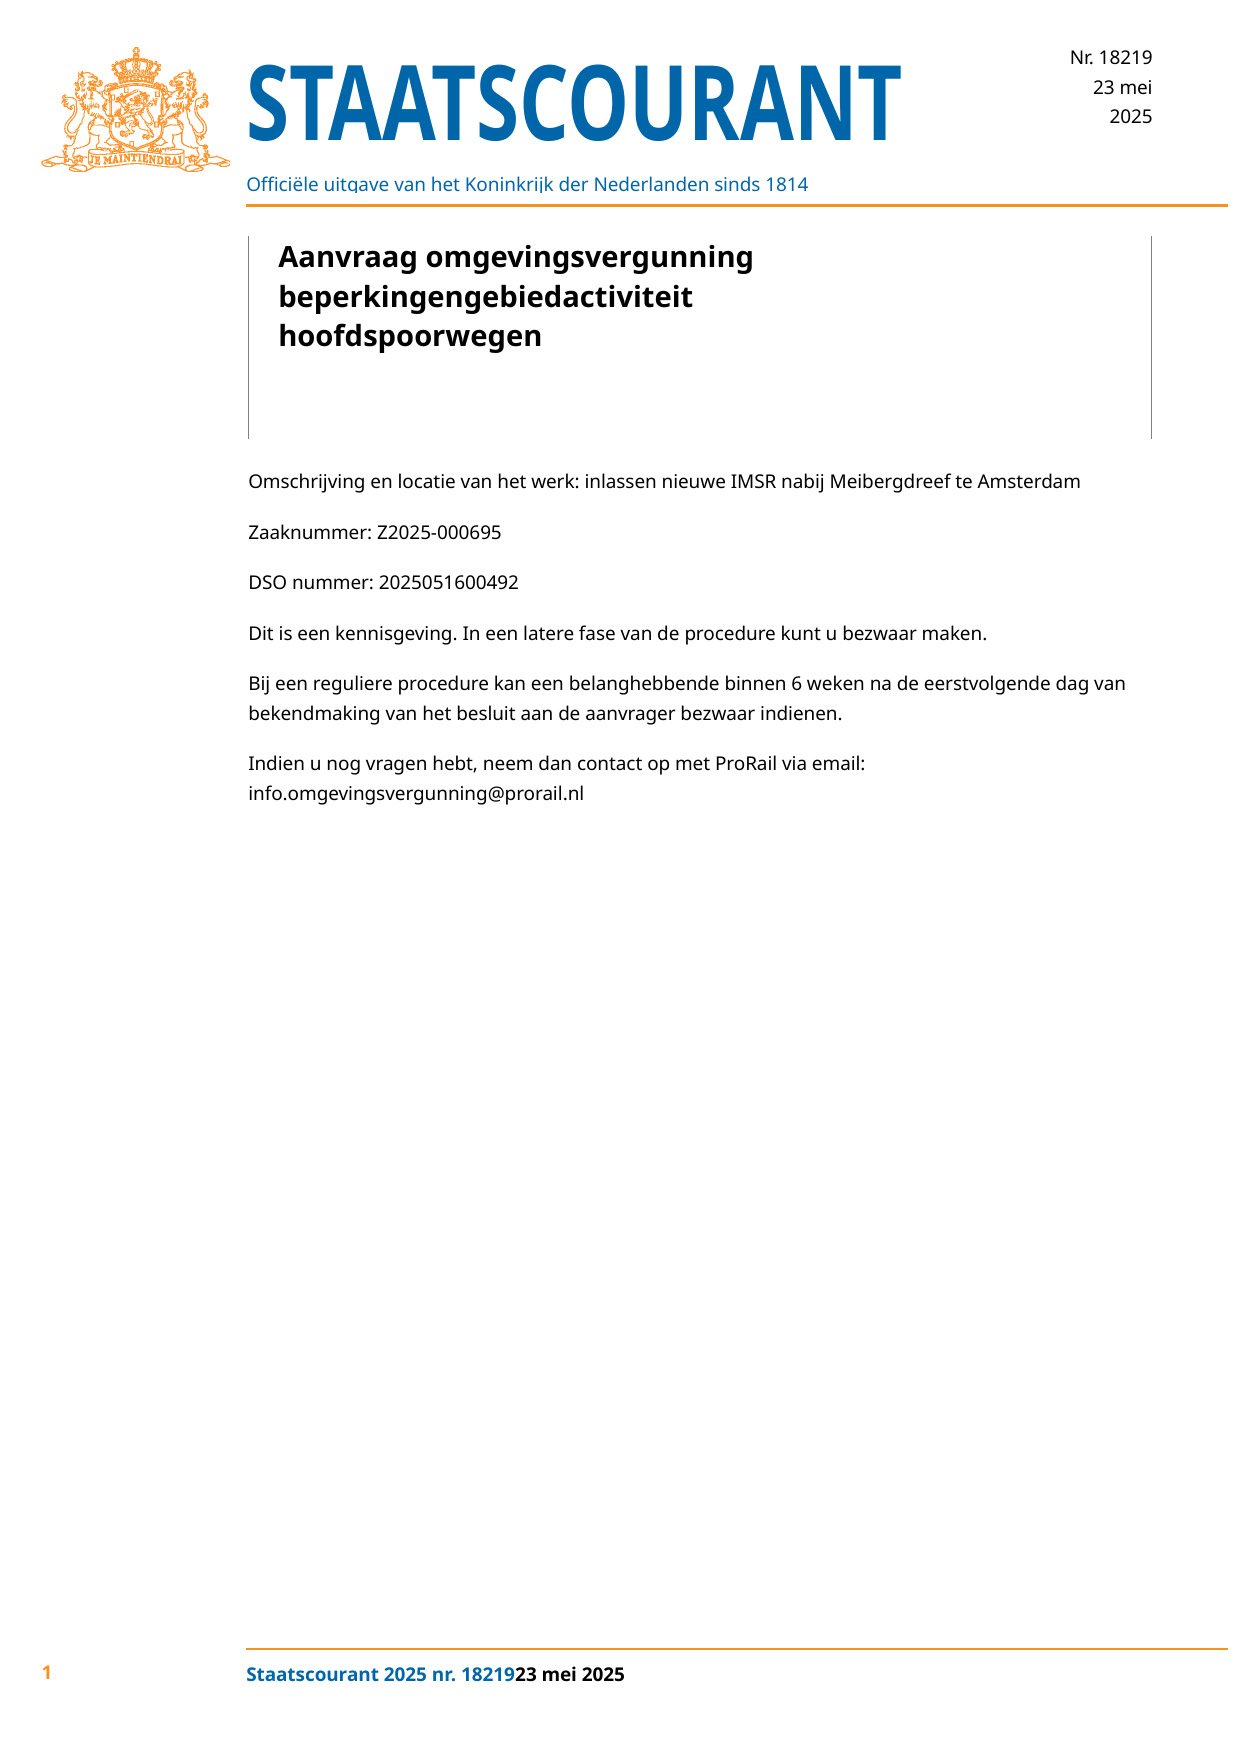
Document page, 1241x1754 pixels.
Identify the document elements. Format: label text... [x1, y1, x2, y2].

text Indien u nog vragen hebt, neem dan contact op met ProRail via email: info.omgevingsvergunning@prorail.nl [248, 750, 1152, 806]
picture [912, 236, 1090, 414]
table_header [850, 414, 1151, 439]
text DSO nummer: 2025051600492 [248, 569, 1152, 595]
text Zaaknummer: Z2025-000695 [248, 519, 1152, 545]
text Dit is een kennisgeving. In een latere fase van de procedure kunt u bezwaar maken. [248, 620, 1152, 646]
table_header [850, 236, 912, 413]
table_header Aanvraag omgevingsvergunning beperkingengebiedactiviteit hoofdspoorwegen [249, 236, 850, 439]
table_header [1090, 236, 1151, 413]
picture [41, 47, 231, 172]
text Omschrijving en locatie van het werk: inlassen nieuwe IMSR nabij Meibergdreef te Amsterdam [248, 469, 1152, 494]
text Bij een reguliere procedure kan een belanghebbende binnen 6 weken na de eerstvolgende dag van bekendmaking van het besluit aan de aanvrager bezwaar indienen. [248, 670, 1152, 726]
